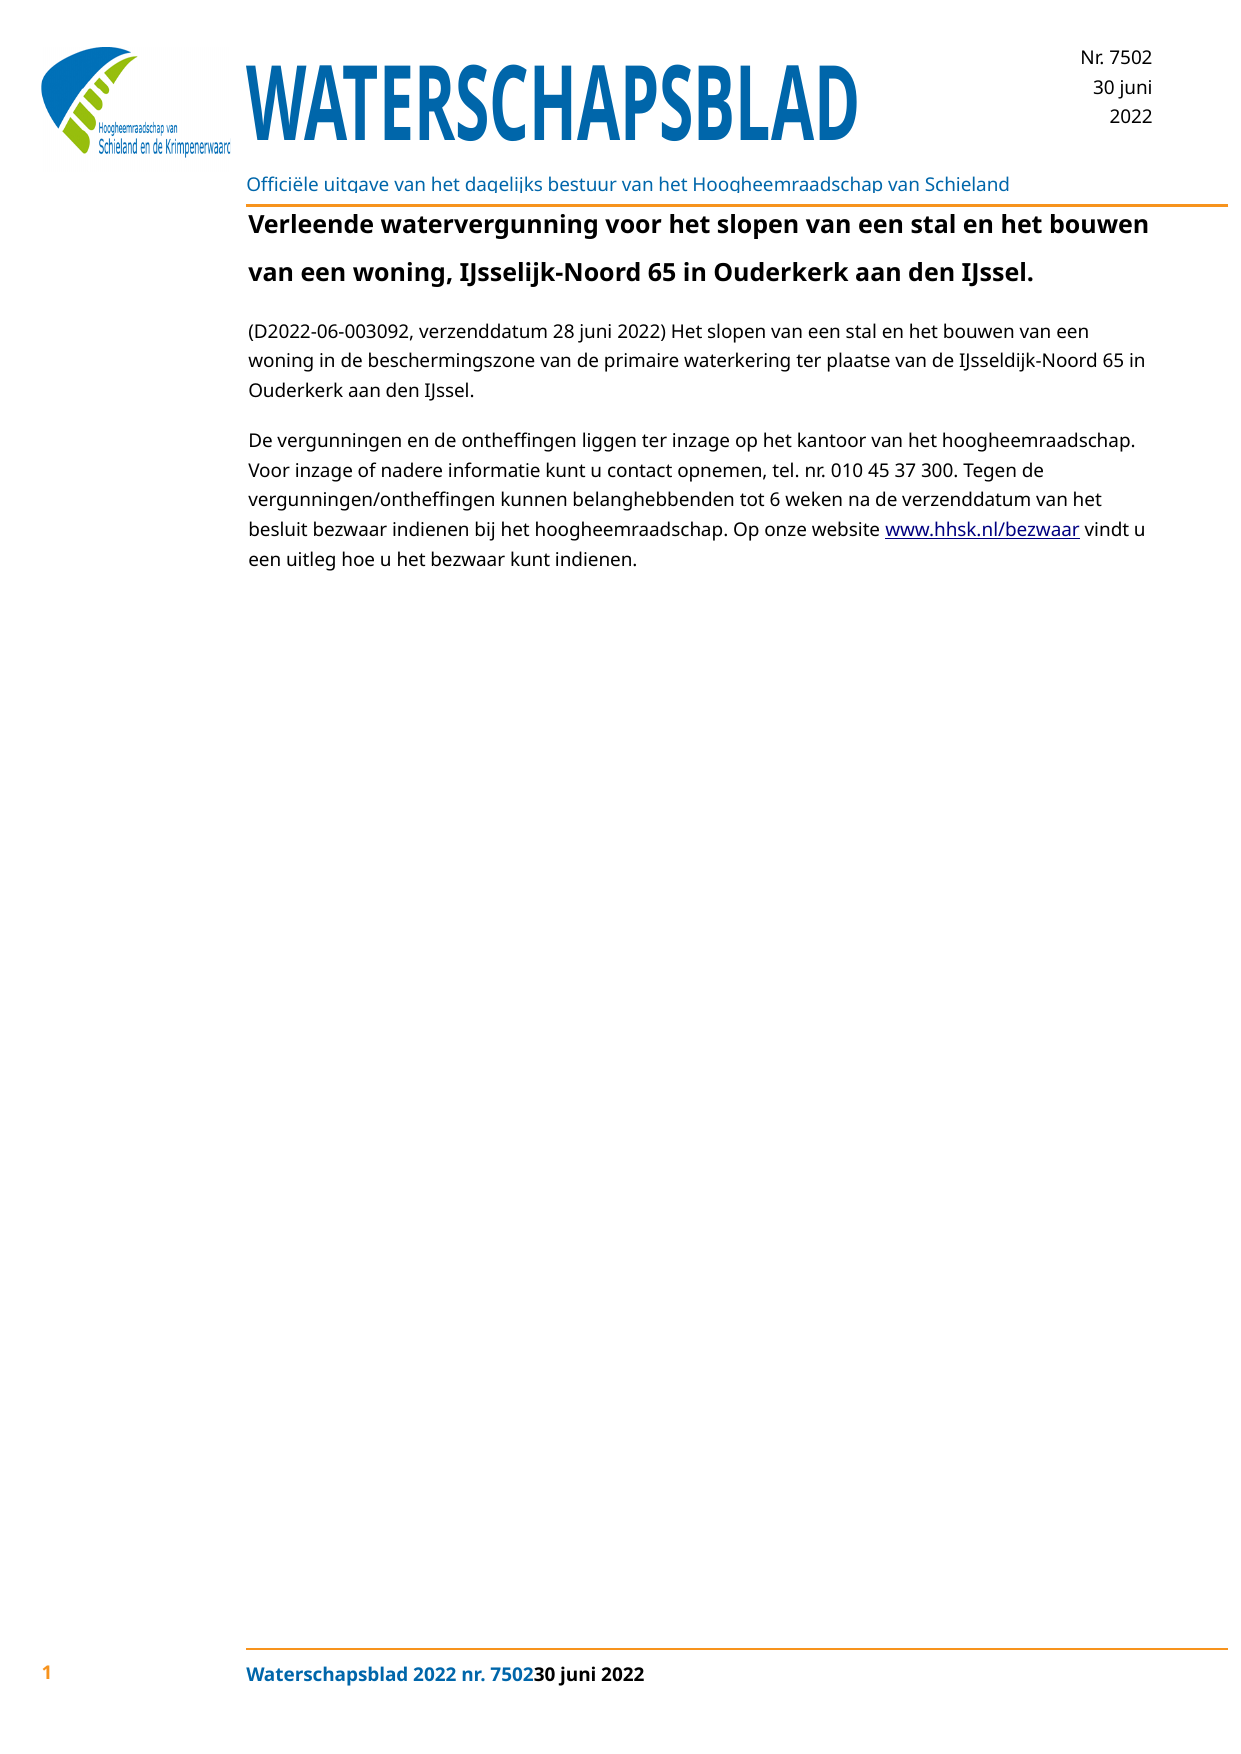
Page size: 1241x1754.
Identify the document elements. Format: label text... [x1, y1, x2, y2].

text (D2022-06-003092, verzenddatum 28 juni 2022) Het slopen van een stal en het bouwen van een woning in de beschermingszone van de primaire waterkering ter plaatse van de IJsseldijk-Noord 65 in Ouderkerk aan den IJssel. [248, 318, 1152, 403]
text Verleende watervergunning voor het slopen van een stal en het bouwen van een woning, IJsselijk-Noord 65 in Ouderkerk aan den IJssel. [248, 207, 1152, 288]
picture [41, 47, 231, 172]
text De vergunningen en de ontheffingen liggen ter inzage op het kantoor van het hoogheemraadschap. Voor inzage of nadere informatie kunt u contact opnemen, tel. nr. 010 45 37 300. Tegen de vergunningen/ontheffingen kunnen belanghebbenden tot 6 weken na de verzenddatum van het besluit bezwaar indienen bij het hoogheemraadschap. Op onze website www.hhsk.nl/bezwaar vindt u een uitleg hoe u het bezwaar kunt indienen. [248, 427, 1152, 572]
